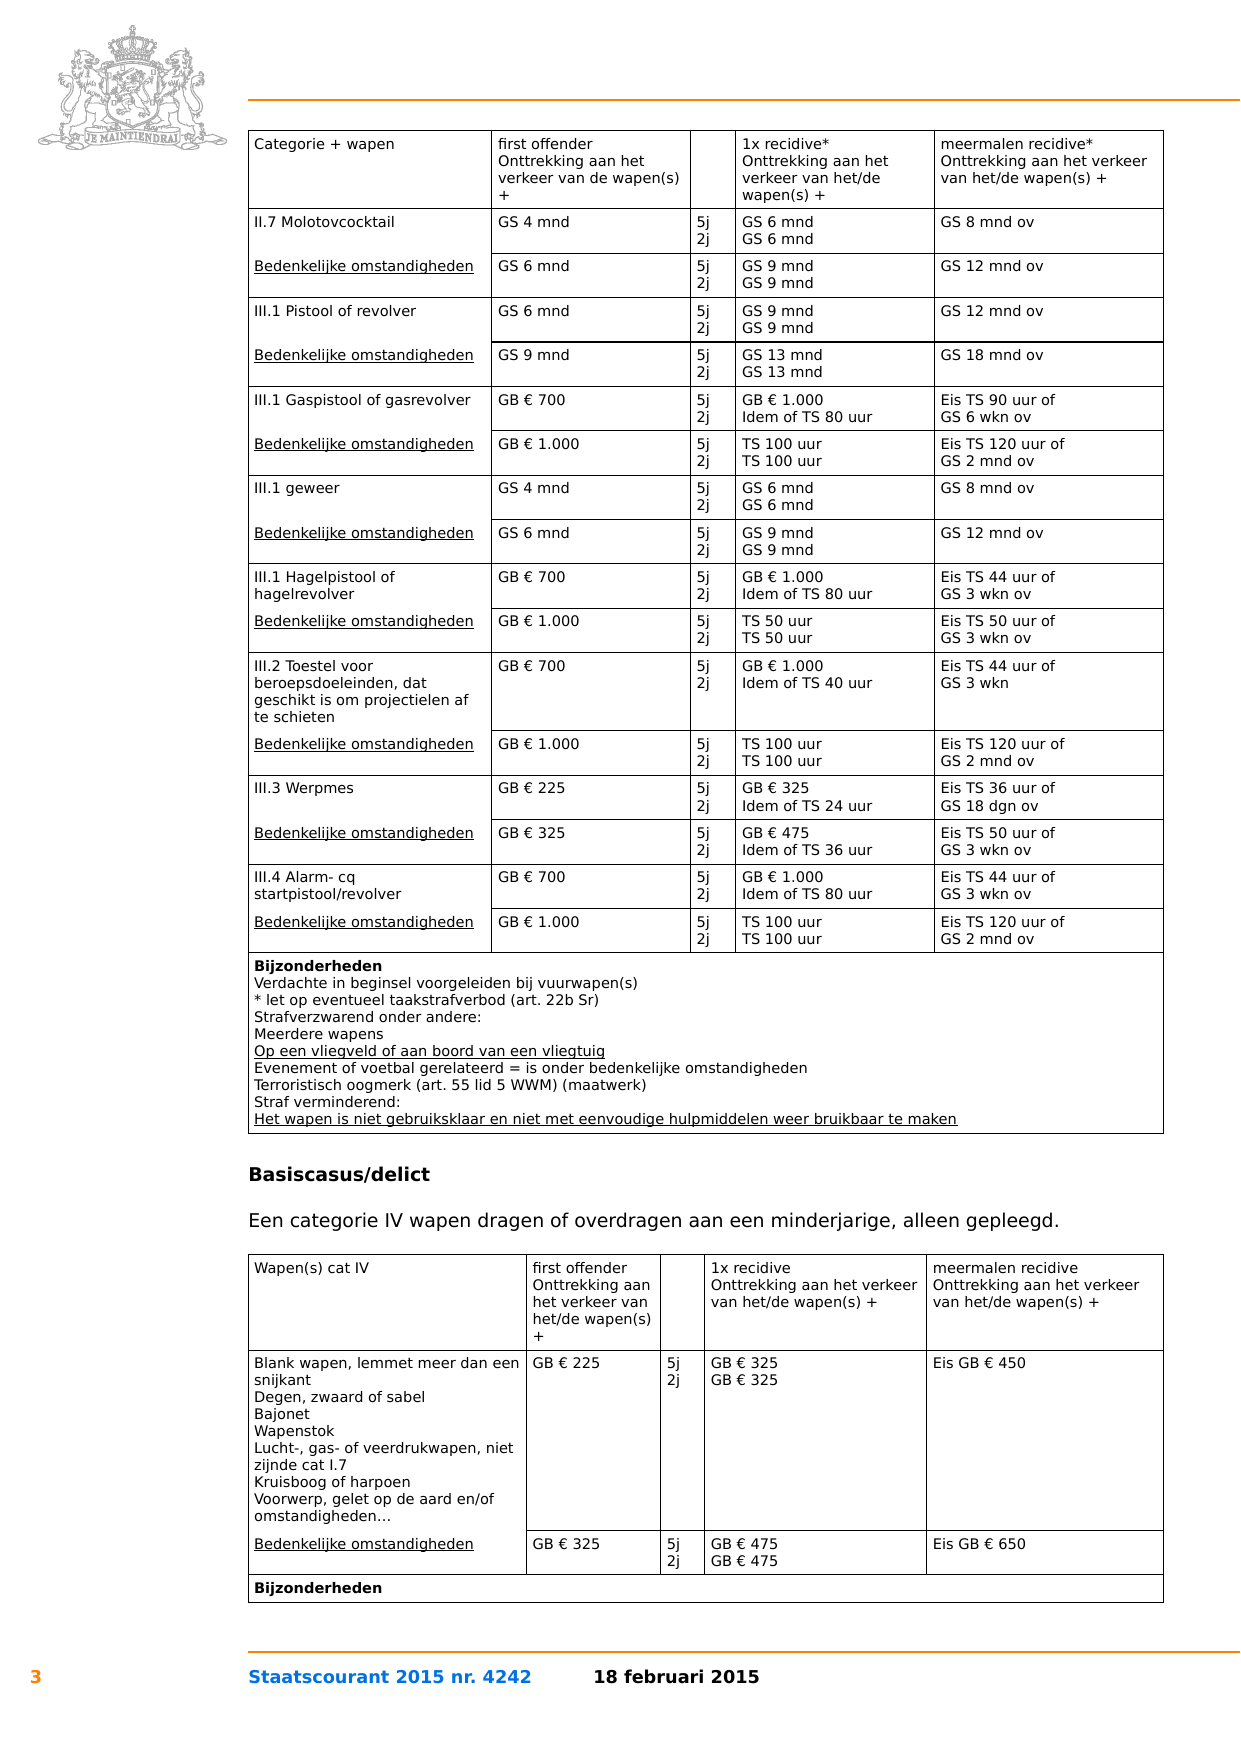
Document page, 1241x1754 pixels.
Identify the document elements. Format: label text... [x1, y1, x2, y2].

table_cell GS 9 mnd GS 9 mnd [736, 520, 934, 563]
table_cell Eis TS 90 uur of GS 6 wkn ov [935, 387, 1163, 430]
table_cell GB € 225 [527, 1351, 660, 1530]
table_header meermalen recidive Onttrekking aan het verkeer van het/de wapen(s) + [927, 1255, 1163, 1349]
table_cell GB € 475 GB € 475 [705, 1531, 926, 1574]
table_cell 5j 2j [691, 343, 735, 386]
table_cell GS 13 mnd GS 13 mnd [736, 343, 934, 386]
table_cell Eis TS 50 uur of GS 3 wkn ov [935, 820, 1163, 863]
table_cell 5j 2j [691, 609, 735, 652]
table_cell GS 4 mnd [492, 476, 690, 519]
table_cell GS 9 mnd GS 9 mnd [736, 254, 934, 297]
table_cell 5j 2j [691, 776, 735, 819]
table_cell GB € 225 [492, 776, 690, 819]
table_cell GB € 325 GB € 325 [705, 1351, 926, 1530]
subtitle Basiscasus/delict [248, 1163, 1163, 1185]
table_cell GB € 700 [492, 865, 690, 908]
table_cell GS 9 mnd GS 9 mnd [736, 298, 934, 341]
table_cell TS 100 uur TS 100 uur [736, 909, 934, 952]
table_cell GB € 1.000 [492, 609, 690, 652]
table_cell GS 12 mnd ov [935, 520, 1163, 563]
table_cell III.4 Alarm- cq startpistool/revolver [249, 865, 491, 908]
table_cell Eis TS 120 uur of GS 2 mnd ov [935, 731, 1163, 775]
table_cell 5j 2j [661, 1351, 704, 1530]
table_cell Eis TS 120 uur of GS 2 mnd ov [935, 431, 1163, 474]
table_cell TS 100 uur TS 100 uur [736, 431, 934, 474]
table_cell GB € 700 [492, 564, 690, 608]
table_cell III.1 Gaspistool of gasrevolver [249, 387, 491, 430]
table_cell Eis TS 50 uur of GS 3 wkn ov [935, 609, 1163, 652]
table_header first offender Onttrekking aan het verkeer van het/de wapen(s) + [527, 1255, 660, 1349]
table_cell III.1 geweer [249, 476, 491, 519]
table_cell TS 100 uur TS 100 uur [736, 731, 934, 775]
table_cell GB € 325 [492, 820, 690, 863]
table_cell GS 18 mnd ov [935, 343, 1163, 386]
table_cell 5j 2j [691, 476, 735, 519]
table_cell Bedenkelijke omstandigheden [249, 1530, 526, 1574]
table_cell 5j 2j [691, 564, 735, 608]
table_cell Eis TS 44 uur of GS 3 wkn ov [935, 564, 1163, 608]
table_cell 5j 2j [661, 1531, 704, 1574]
table_cell GS 4 mnd [492, 209, 690, 253]
table_cell GS 8 mnd ov [935, 209, 1163, 253]
table_cell GS 6 mnd GS 6 mnd [736, 209, 934, 253]
table_header [661, 1255, 704, 1349]
table_cell Eis TS 36 uur of GS 18 dgn ov [935, 776, 1163, 819]
table_header [691, 131, 735, 208]
table_cell Eis GB € 450 [927, 1351, 1163, 1530]
table_header meermalen recidive* Onttrekking aan het verkeer van het/de wapen(s) + [935, 131, 1163, 208]
table_cell Bedenkelijke omstandigheden [249, 730, 491, 775]
table_cell GB € 1.000 Idem of TS 80 uur [736, 564, 934, 608]
table_cell 5j 2j [691, 387, 735, 430]
table_cell III.2 Toestel voor beroepsdoeleinden, dat geschikt is om projectielen af te schieten [249, 653, 491, 730]
table_cell Bedenkelijke omstandigheden [249, 341, 491, 386]
table_cell II.7 Molotovcocktail [249, 209, 491, 253]
table_cell GB € 325 Idem of TS 24 uur [736, 776, 934, 819]
table_cell 5j 2j [691, 909, 735, 952]
table_cell Bedenkelijke omstandigheden [249, 819, 491, 863]
table_cell TS 50 uur TS 50 uur [736, 609, 934, 652]
table_cell GB € 700 [492, 653, 690, 730]
picture [38, 25, 227, 150]
table_cell III.1 Hagelpistool of hagelrevolver [249, 564, 491, 608]
table_cell GS 6 mnd [492, 254, 690, 297]
table_cell GB € 475 Idem of TS 36 uur [736, 820, 934, 863]
table_cell Bijzonderheden Verdachte in beginsel voorgeleiden bij vuurwapen(s) * let op eventueel taakstrafverbod (art. 22b Sr) Strafverzwarend onder andere: Meerdere wapens Op een vliegveld of aan boord van een vliegtuig Evenement of voetbal gerelateerd = is onder bedenkelijke omstandigheden Terroristisch oogmerk (art. 55 lid 5 WWM) (maatwerk) Straf verminderend: Het wapen is niet gebruiksklaar en niet met eenvoudige hulpmiddelen weer bruikbaar te maken [249, 953, 1163, 1132]
table_cell Eis TS 120 uur of GS 2 mnd ov [935, 909, 1163, 952]
table_cell GS 8 mnd ov [935, 476, 1163, 519]
table_cell 5j 2j [691, 731, 735, 775]
table_cell Eis GB € 650 [927, 1531, 1163, 1574]
table_cell 5j 2j [691, 298, 735, 341]
table_cell Bedenkelijke omstandigheden [249, 519, 491, 563]
table_cell 5j 2j [691, 254, 735, 297]
table_cell GB € 1.000 Idem of TS 40 uur [736, 653, 934, 730]
text Een categorie IV wapen dragen of overdragen aan een minderjarige, alleen gepleegd. [248, 1210, 1163, 1232]
table_cell III.3 Werpmes [249, 776, 491, 819]
table_cell 5j 2j [691, 520, 735, 563]
table_header 1x recidive* Onttrekking aan het verkeer van het/de wapen(s) + [736, 131, 934, 208]
table_cell GB € 325 [527, 1531, 660, 1574]
table_cell GB € 1.000 Idem of TS 80 uur [736, 387, 934, 430]
table_cell GS 9 mnd [492, 343, 690, 386]
table_header Wapen(s) cat IV [249, 1255, 526, 1349]
table_cell Bedenkelijke omstandigheden [249, 608, 491, 652]
table_cell Bedenkelijke omstandigheden [249, 908, 491, 952]
table_header Categorie + wapen [249, 131, 491, 208]
table_cell GS 6 mnd [492, 520, 690, 563]
table_cell 5j 2j [691, 431, 735, 474]
table_cell Eis TS 44 uur of GS 3 wkn [935, 653, 1163, 730]
table_header first offender Onttrekking aan het verkeer van de wapen(s) + [492, 131, 690, 208]
table_cell GB € 1.000 [492, 909, 690, 952]
table_cell GB € 700 [492, 387, 690, 430]
table_cell GS 12 mnd ov [935, 254, 1163, 297]
table_cell GB € 1.000 [492, 431, 690, 474]
table_cell Eis TS 44 uur of GS 3 wkn ov [935, 865, 1163, 908]
table_cell Bijzonderheden [249, 1575, 1163, 1602]
table_header 1x recidive Onttrekking aan het verkeer van het/de wapen(s) + [705, 1255, 926, 1349]
table_cell GB € 1.000 Idem of TS 80 uur [736, 865, 934, 908]
table_cell GS 6 mnd [492, 298, 690, 341]
table_cell III.1 Pistool of revolver [249, 298, 491, 341]
table_cell Bedenkelijke omstandigheden [249, 430, 491, 474]
table_cell 5j 2j [691, 653, 735, 730]
table_cell Blank wapen, lemmet meer dan een snijkant Degen, zwaard of sabel Bajonet Wapenstok Lucht-, gas- of veerdrukwapen, niet zijnde cat I.7 Kruisboog of harpoen Voorwerp, gelet op de aard en/of omstandigheden… [249, 1351, 526, 1530]
table_cell 5j 2j [691, 820, 735, 863]
table_cell GS 12 mnd ov [935, 298, 1163, 341]
table_cell GS 6 mnd GS 6 mnd [736, 476, 934, 519]
table_cell GB € 1.000 [492, 731, 690, 775]
table_cell Bedenkelijke omstandigheden [249, 253, 491, 297]
table_cell 5j 2j [691, 209, 735, 253]
table_cell 5j 2j [691, 865, 735, 908]
